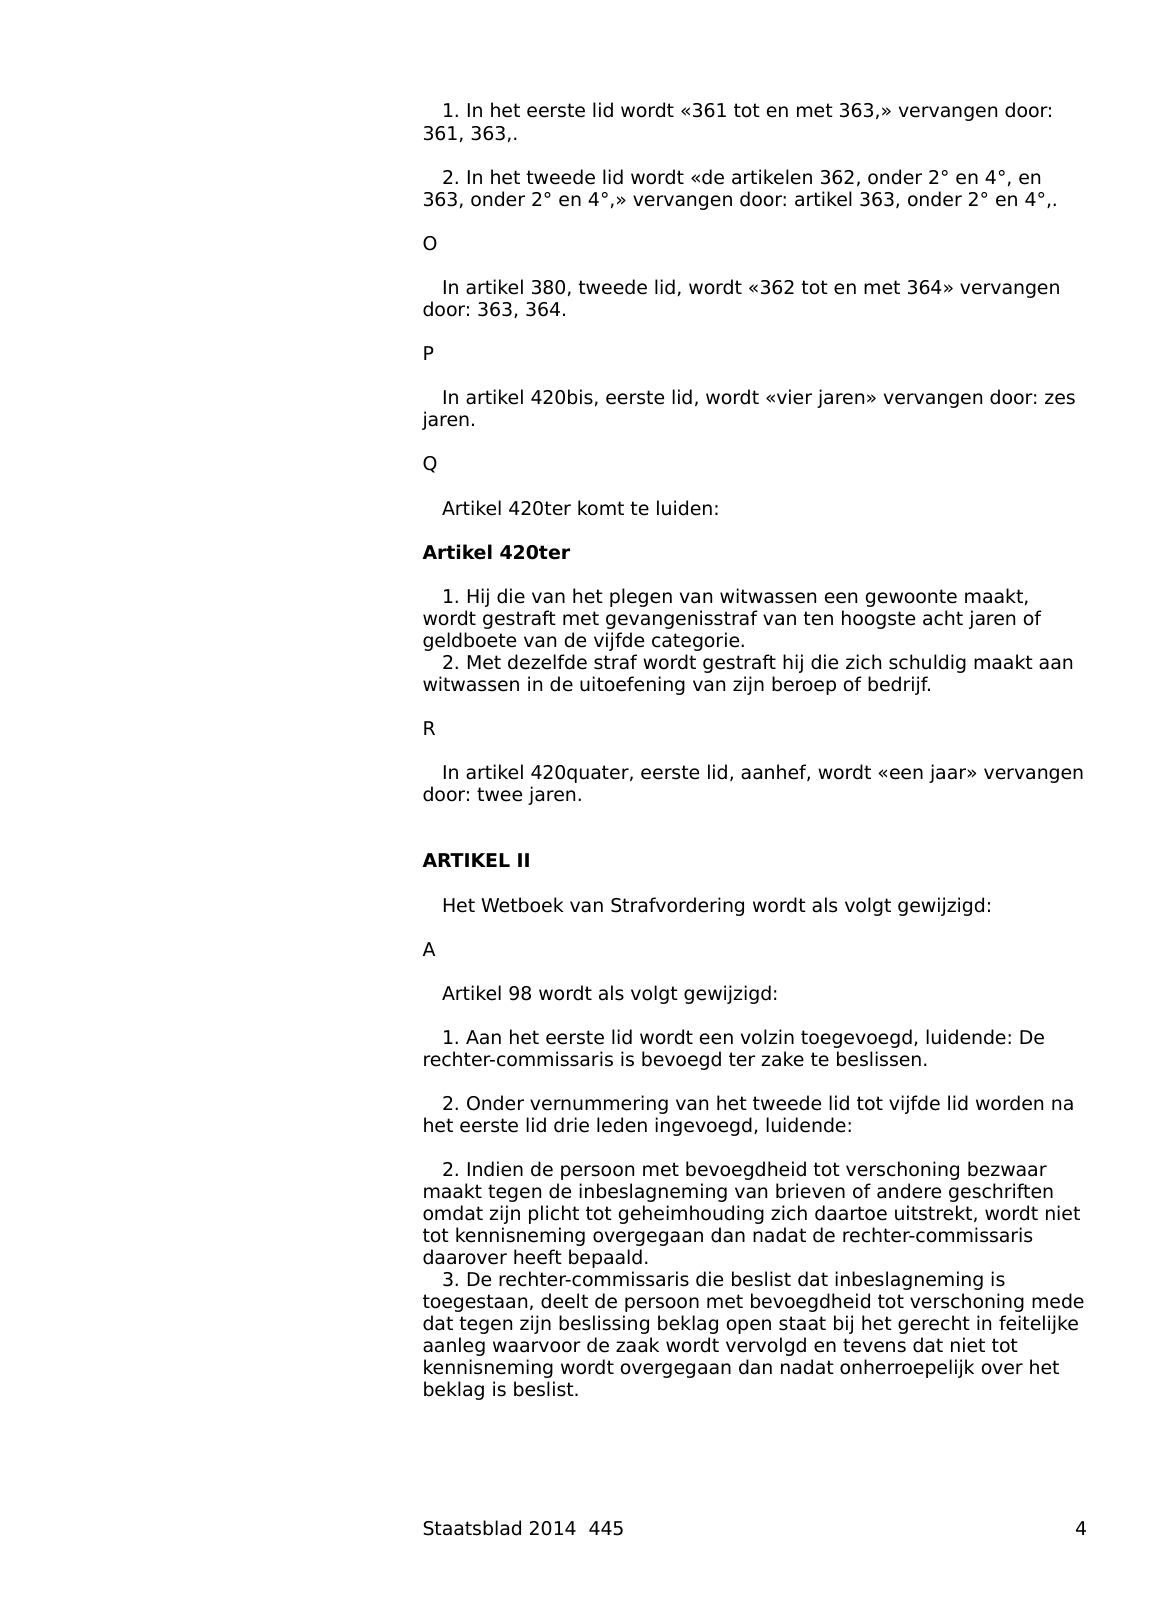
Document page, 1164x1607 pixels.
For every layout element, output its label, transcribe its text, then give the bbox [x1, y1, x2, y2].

text 2. In het tweede lid wordt «de artikelen 362, onder 2° en 4°, en 363, onder 2° en 4°,» vervangen door: artikel 363, onder 2° en 4°,. [422, 167, 1087, 211]
text In artikel 420quater, eerste lid, aanhef, wordt «een jaar» vervangen door: twee jaren. [422, 762, 1087, 806]
text In artikel 420bis, eerste lid, wordt «vier jaren» vervangen door: zes jaren. [422, 387, 1087, 431]
text O [422, 233, 1087, 255]
text 2. Onder vernummering van het tweede lid tot vijfde lid worden na het eerste lid drie leden ingevoegd, luidende: [422, 1093, 1087, 1137]
text A [422, 939, 1087, 961]
text P [422, 343, 1087, 365]
subtitle Artikel 420ter [422, 542, 1087, 564]
text 3. De rechter-commissaris die beslist dat inbeslagneming is toegestaan, deelt de persoon met bevoegdheid tot verschoning mede dat tegen zijn beslissing beklag open staat bij het gerecht in feitelijke aanleg waarvoor de zaak wordt vervolgd en tevens dat niet tot kennisneming wordt overgegaan dan nadat onherroepelijk over het beklag is beslist. [422, 1269, 1087, 1401]
subtitle ARTIKEL II [422, 850, 1087, 872]
text In artikel 380, tweede lid, wordt «362 tot en met 364» vervangen door: 363, 364. [422, 277, 1087, 321]
text 2. Met dezelfde straf wordt gestraft hij die zich schuldig maakt aan witwassen in de uitoefening van zijn beroep of bedrijf. [422, 652, 1087, 696]
text Q [422, 453, 1087, 475]
text Artikel 420ter komt te luiden: [422, 497, 1087, 519]
text R [422, 718, 1087, 740]
text 1. Aan het eerste lid wordt een volzin toegevoegd, luidende: De rechter-commissaris is bevoegd ter zake te beslissen. [422, 1027, 1087, 1071]
text Het Wetboek van Strafvordering wordt als volgt gewijzigd: [422, 894, 1087, 917]
text Artikel 98 wordt als volgt gewijzigd: [422, 983, 1087, 1005]
text 2. Indien de persoon met bevoegdheid tot verschoning bezwaar maakt tegen de inbeslagneming van brieven of andere geschriften omdat zijn plicht tot geheimhouding zich daartoe uitstrekt, wordt niet tot kennisneming overgegaan dan nadat de rechter-commissaris daarover heeft bepaald. [422, 1159, 1087, 1269]
text 1. In het eerste lid wordt «361 tot en met 363,» vervangen door: 361, 363,. [422, 100, 1087, 144]
text 1. Hij die van het plegen van witwassen een gewoonte maakt, wordt gestraft met gevangenisstraf van ten hoogste acht jaren of geldboete van de vijfde categorie. [422, 586, 1087, 652]
